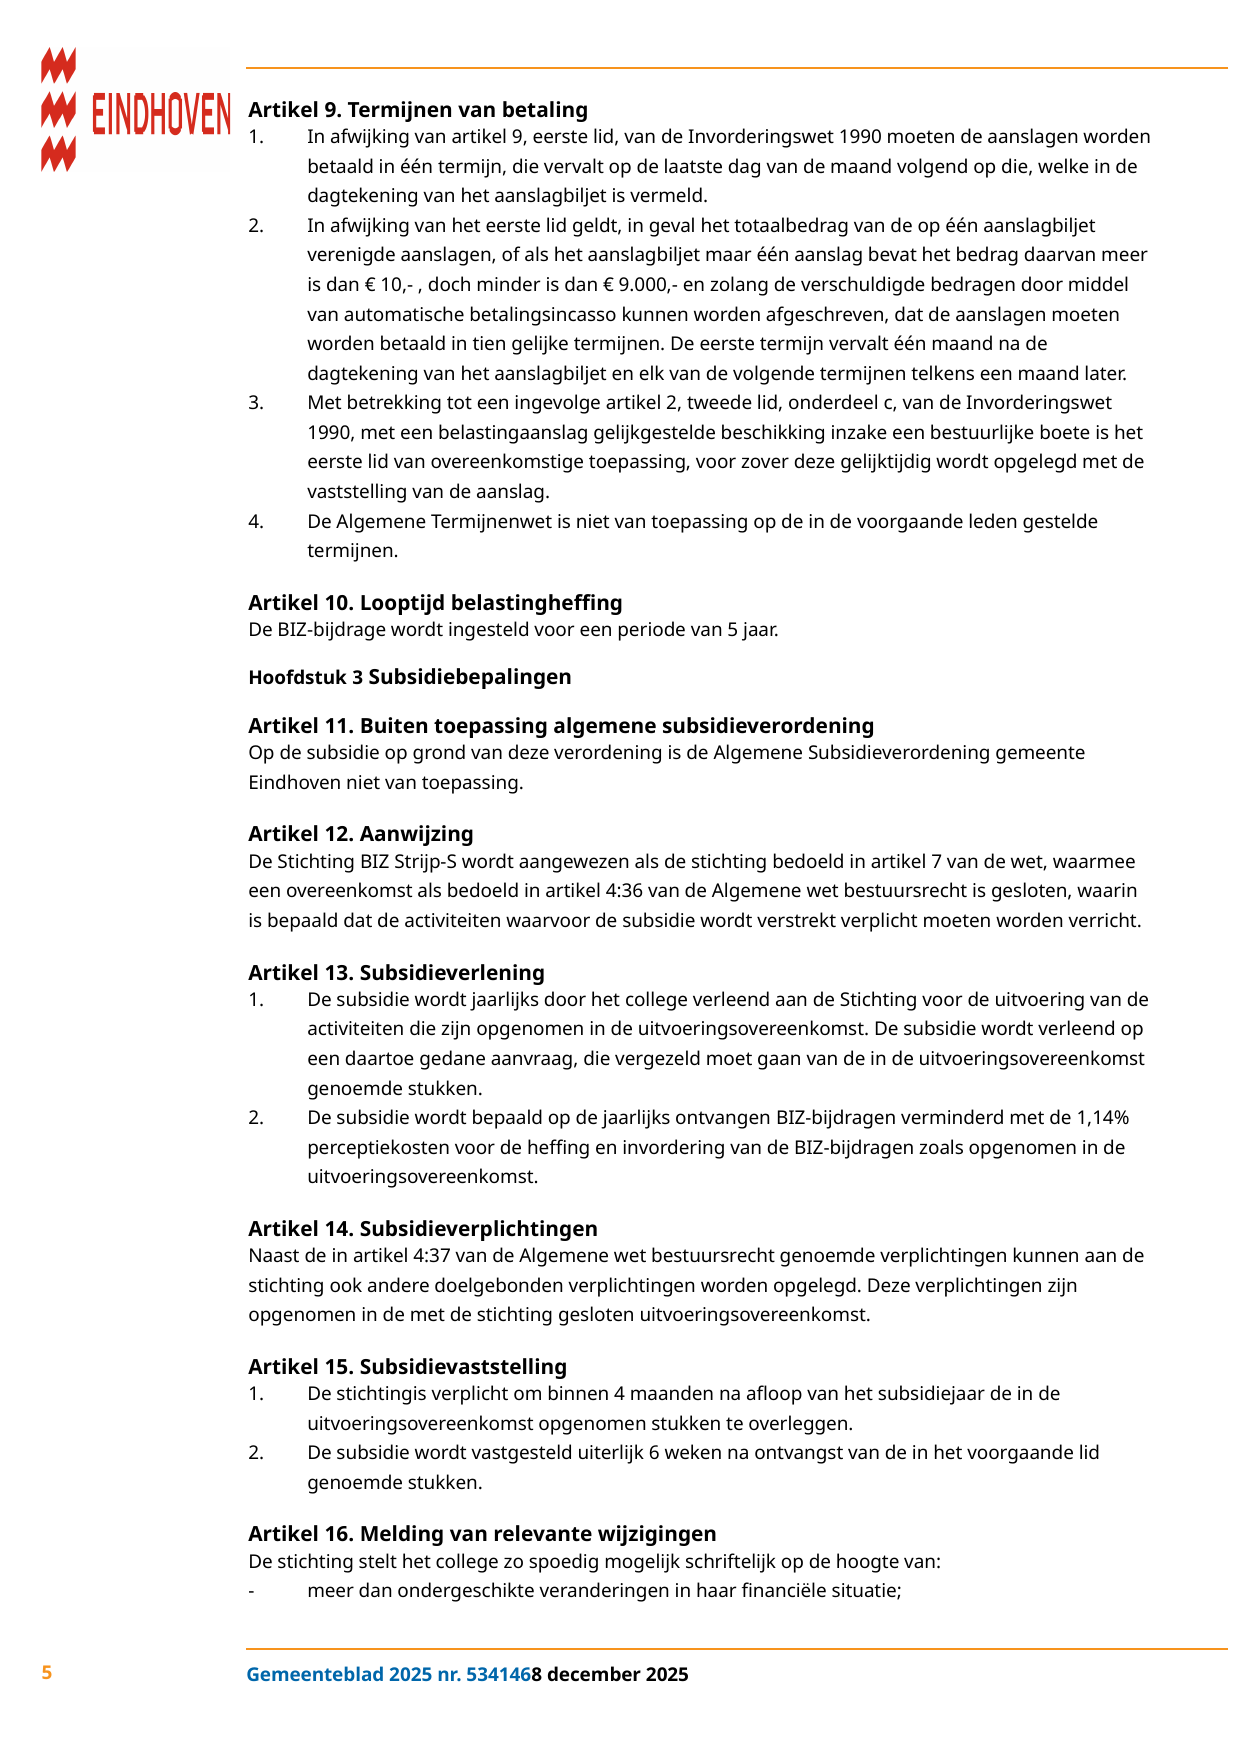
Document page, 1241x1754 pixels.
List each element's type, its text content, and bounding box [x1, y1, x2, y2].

list meer dan ondergeschikte veranderingen in haar financiële situatie; [248, 1578, 1152, 1603]
list In afwijking van het eerste lid geldt, in geval het totaalbedrag van de op één aanslagbiljet verenigde aanslagen, of als het aanslagbiljet maar één aanslag bevat het bedrag daarvan meer is dan € 10,- , doch minder is dan € 9.000,- en zolang de verschuldigde bedragen door middel van automatische betalingsincasso kunnen worden afgeschreven, dat de aanslagen moeten worden betaald in tien gelijke termijnen. De eerste termijn vervalt één maand na de dagtekening van het aanslagbiljet en elk van de volgende termijnen telkens een maand later. [248, 212, 1152, 386]
text Artikel 11. Buiten toepassing algemene subsidieverordening [248, 711, 1152, 739]
text Artikel 13. Subsidieverlening [248, 958, 1152, 986]
text Artikel 9. Termijnen van betaling [248, 95, 1152, 123]
list De Algemene Termijnenwet is niet van toepassing op de in de voorgaande leden gestelde termijnen. [248, 508, 1152, 563]
text Artikel 14. Subsidieverplichtingen [248, 1214, 1152, 1242]
list In afwijking van artikel 9, eerste lid, van de Invorderingswet 1990 moeten de aanslagen worden betaald in één termijn, die vervalt op de laatste dag van de maand volgend op die, welke in de dagtekening van het aanslagbiljet is vermeld. [248, 123, 1152, 208]
text Artikel 12. Aanwijzing [248, 819, 1152, 848]
picture [41, 47, 231, 172]
text Naast de in artikel 4:37 van de Algemene wet bestuursrecht genoemde verplichtingen kunnen aan de stichting ook andere doelgebonden verplichtingen worden opgelegd. Deze verplichtingen zijn opgenomen in de met de stichting gesloten uitvoeringsovereenkomst. [248, 1242, 1152, 1327]
list De subsidie wordt bepaald op de jaarlijks ontvangen BIZ-bijdragen verminderd met de 1,14% perceptiekosten voor de heffing en invordering van de BIZ-bijdragen zoals opgenomen in de uitvoeringsovereenkomst. [248, 1104, 1152, 1189]
text Artikel 16. Melding van relevante wijzigingen [248, 1519, 1152, 1548]
text De stichting stelt het college zo spoedig mogelijk schriftelijk op de hoogte van: [248, 1548, 1152, 1574]
list De stichtingis verplicht om binnen 4 maanden na afloop van het subsidiejaar de in de uitvoeringsovereenkomst opgenomen stukken te overleggen. [248, 1380, 1152, 1436]
text Op de subsidie op grond van deze verordening is de Algemene Subsidieverordening gemeente Eindhoven niet van toepassing. [248, 739, 1152, 795]
list Met betrekking tot een ingevolge artikel 2, tweede lid, onderdeel c, van de Invorderingswet 1990, met een belastingaanslag gelijkgestelde beschikking inzake een bestuurlijke boete is het eerste lid van overeenkomstige toepassing, voor zover deze gelijktijdig wordt opgelegd met de vaststelling van de aanslag. [248, 389, 1152, 504]
list De subsidie wordt jaarlijks door het college verleend aan de Stichting voor de uitvoering van de activiteiten die zijn opgenomen in de uitvoeringsovereenkomst. De subsidie wordt verleend op een daartoe gedane aanvraag, die vergezeld moet gaan van de in de uitvoeringsovereenkomst genoemde stukken. [248, 986, 1152, 1101]
list De subsidie wordt vastgesteld uiterlijk 6 weken na ontvangst van de in het voorgaande lid genoemde stukken. [248, 1439, 1152, 1495]
text De BIZ-bijdrage wordt ingesteld voor een periode van 5 jaar. [248, 616, 1152, 642]
text Artikel 10. Looptijd belastingheffing [248, 588, 1152, 616]
text Artikel 15. Subsidievaststelling [248, 1352, 1152, 1380]
text De Stichting BIZ Strijp-S wordt aangewezen als de stichting bedoeld in artikel 7 van de wet, waarmee een overeenkomst als bedoeld in artikel 4:36 van de Algemene wet bestuursrecht is gesloten, waarin is bepaald dat de activiteiten waarvoor de subsidie wordt verstrekt verplicht moeten worden verricht. [248, 848, 1152, 933]
text Hoofdstuk 3 Subsidiebepalingen [248, 662, 1152, 690]
